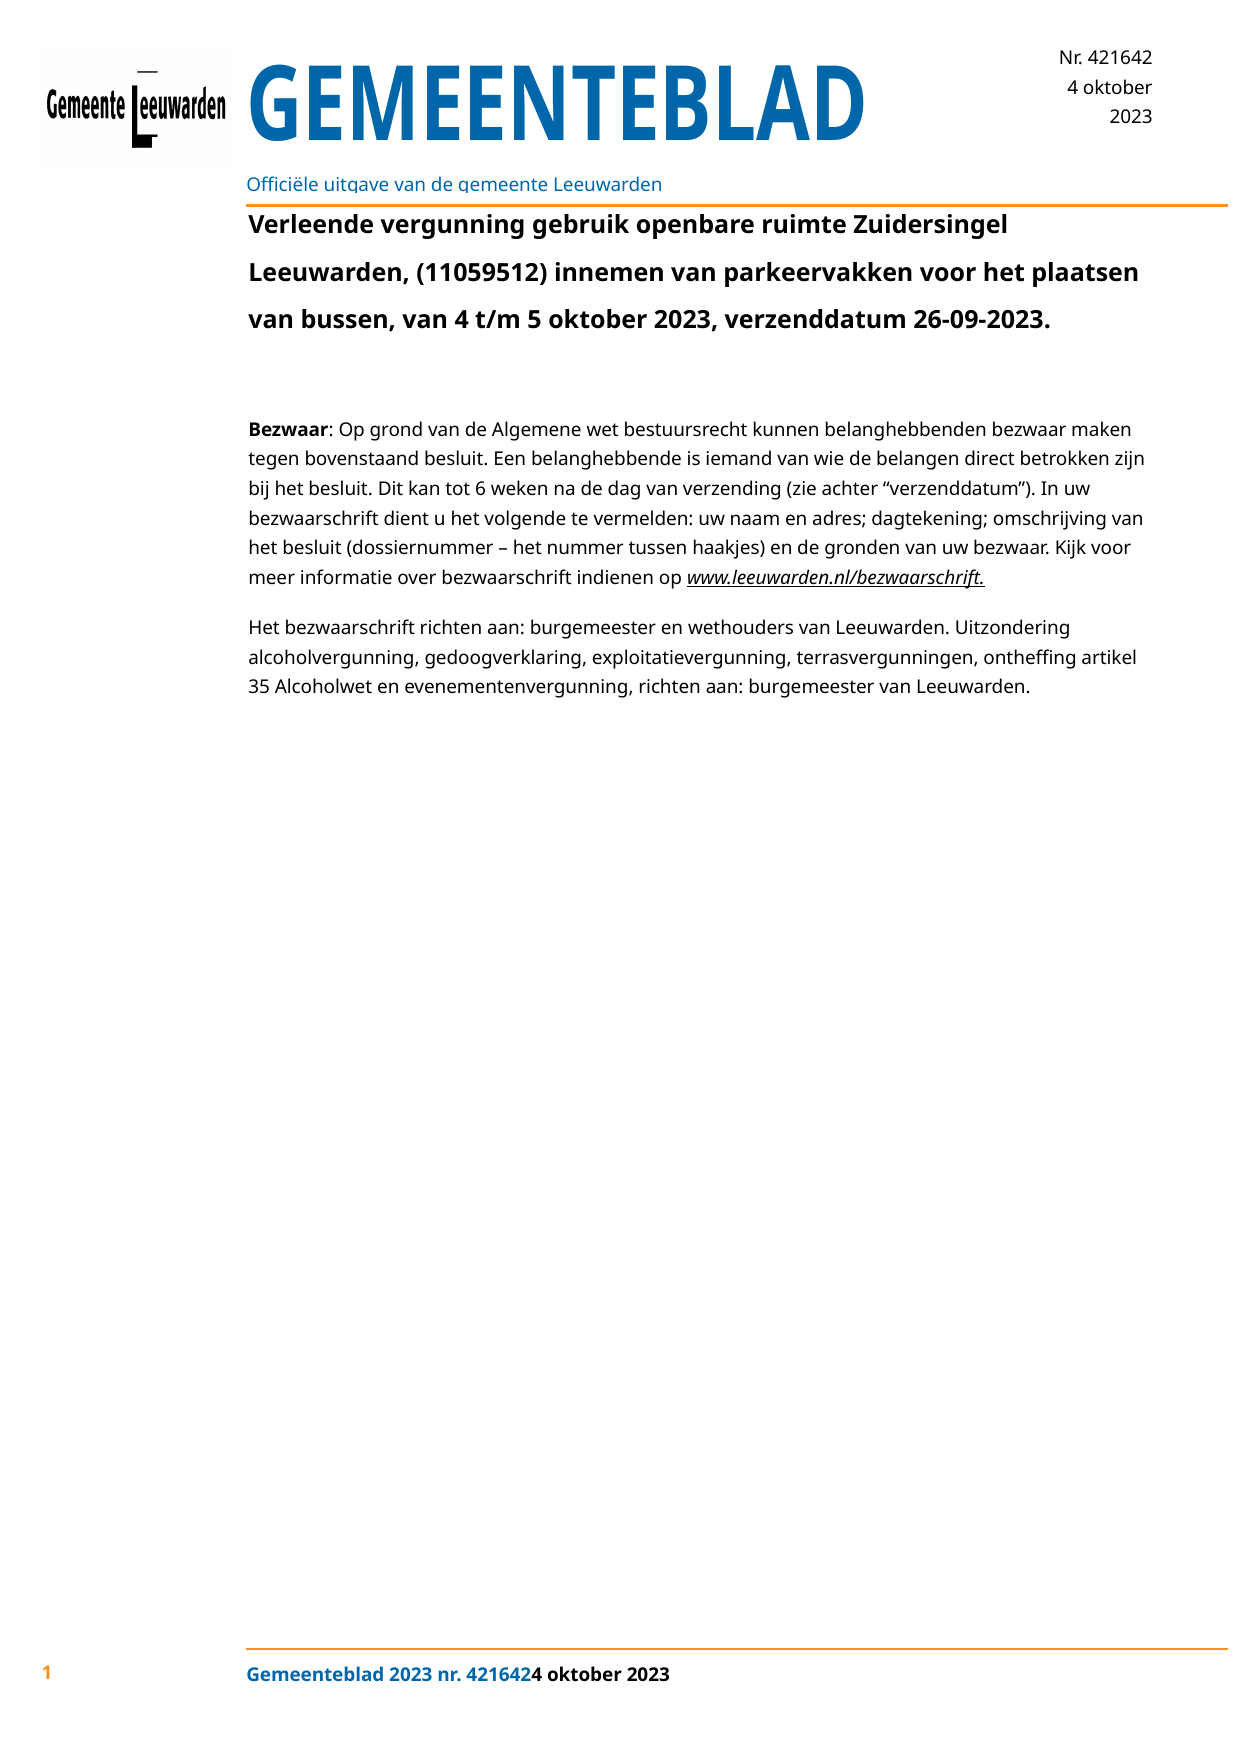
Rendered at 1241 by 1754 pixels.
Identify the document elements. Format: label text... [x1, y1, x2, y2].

text Verleende vergunning gebruik openbare ruimte Zuidersingel Leeuwarden, (11059512) innemen van parkeervakken voor het plaatsen van bussen, van 4 t/m 5 oktober 2023, verzenddatum 26-09-2023. [248, 207, 1152, 336]
picture [41, 47, 231, 172]
text Het bezwaarschrift richten aan: burgemeester en wethouders van Leeuwarden. Uitzondering alcoholvergunning, gedoogverklaring, exploitatievergunning, terrasvergunningen, ontheffing artikel 35 Alcoholwet en evenementenvergunning, richten aan: burgemeester van Leeuwarden. [248, 614, 1152, 699]
text Bezwaar: Op grond van de Algemene wet bestuursrecht kunnen belanghebbenden bezwaar maken tegen bovenstaand besluit. Een belanghebbende is iemand van wie de belangen direct betrokken zijn bij het besluit. Dit kan tot 6 weken na de dag van verzending (zie achter “verzenddatum”). In uw bezwaarschrift dient u het volgende te vermelden: uw naam en adres; dagtekening; omschrijving van het besluit (dossiernummer – het nummer tussen haakjes) en de gronden van uw bezwaar. Kijk voor meer informatie over bezwaarschrift indienen op www.leeuwarden.nl/bezwaarschrift. [248, 416, 1152, 589]
